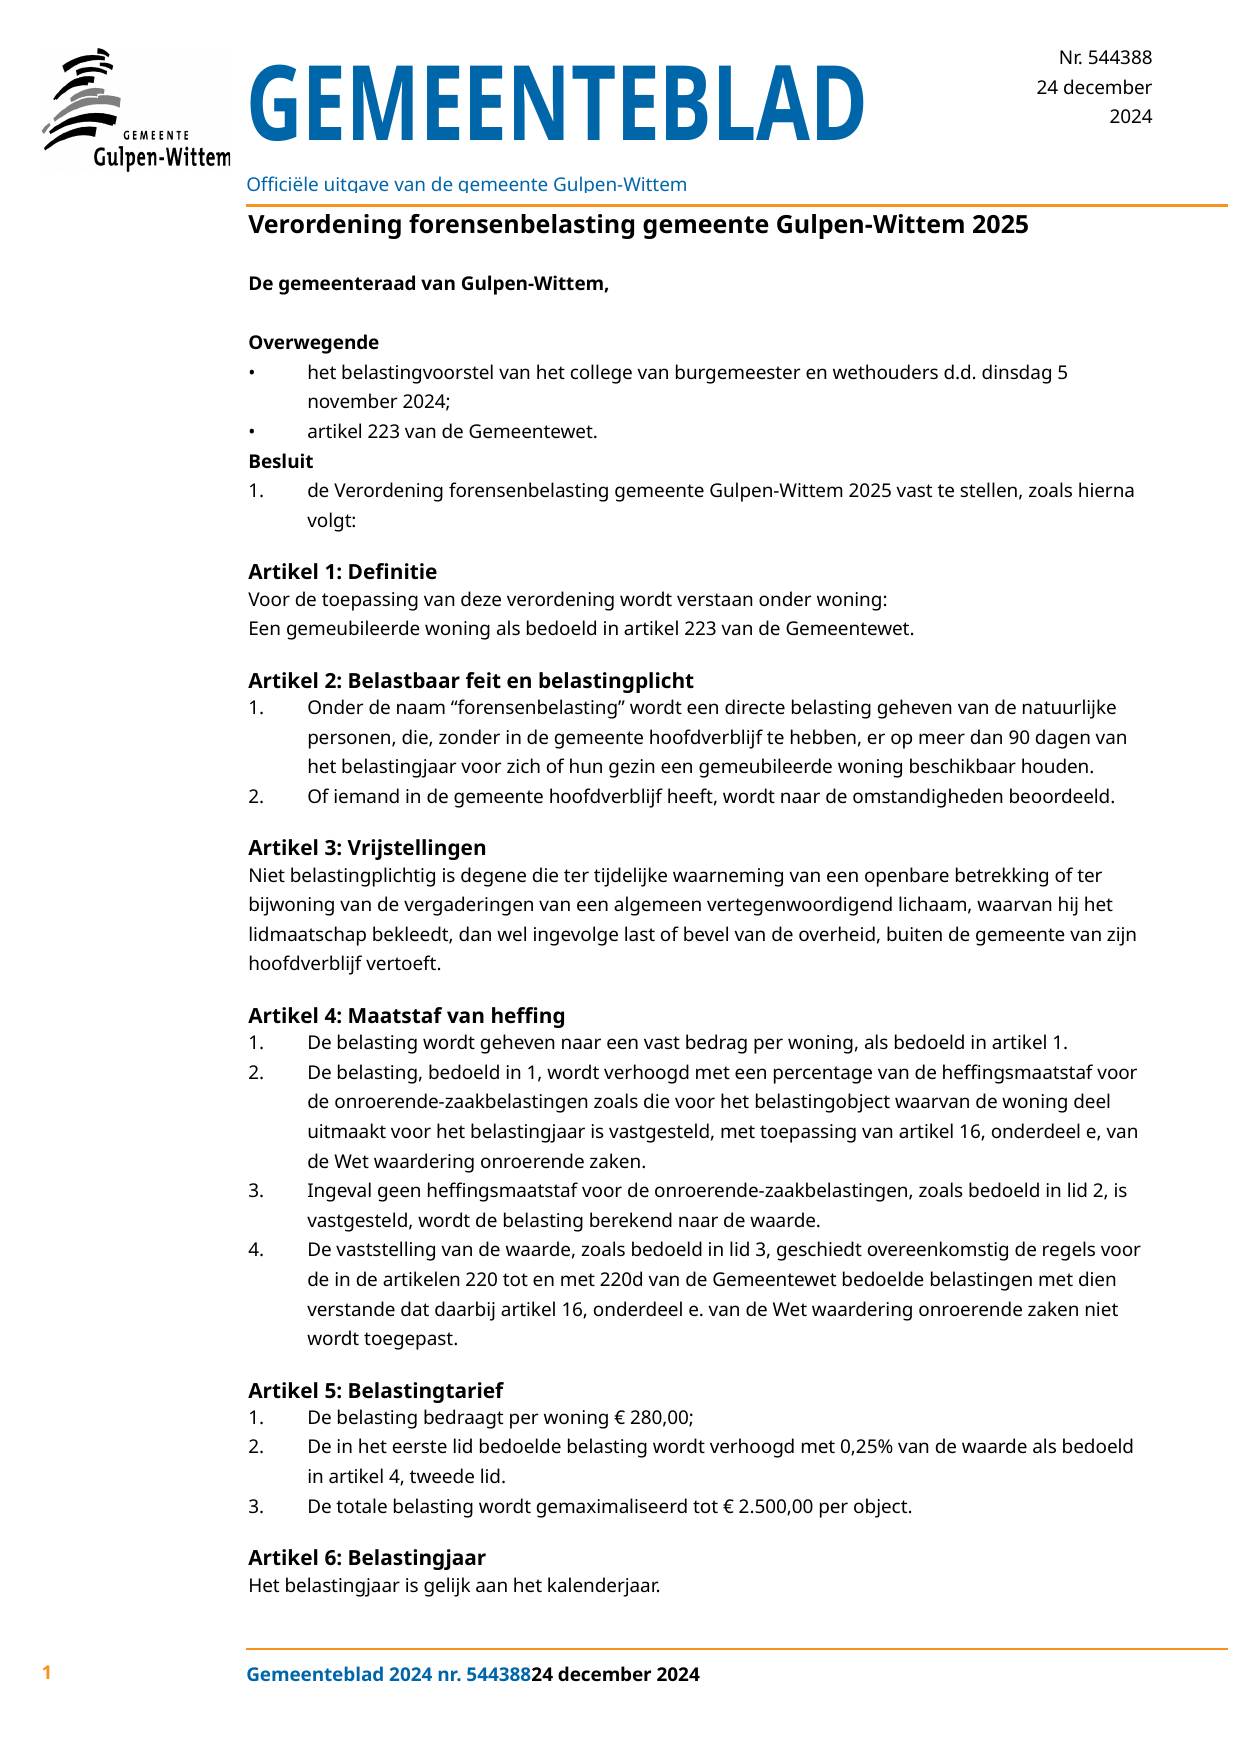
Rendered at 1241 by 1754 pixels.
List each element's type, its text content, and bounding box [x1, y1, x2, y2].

list Ingeval geen heffingsmaatstaf voor de onroerende-zaakbelastingen, zoals bedoeld in lid 2, is vastgesteld, wordt de belasting berekend naar de waarde. [248, 1177, 1152, 1233]
text Artikel 3: Vrijstellingen [248, 833, 1152, 862]
text Niet belastingplichtig is degene die ter tijdelijke waarneming van een openbare betrekking of ter bijwoning van de vergaderingen van een algemeen vertegenwoordigend lichaam, waarvan hij het lidmaatschap bekleedt, dan wel ingevolge last of bevel van de overheid, buiten de gemeente van zijn hoofdverblijf vertoeft. [248, 862, 1152, 976]
text Voor de toepassing van deze verordening wordt verstaan onder woning: [248, 586, 1152, 612]
text Artikel 2: Belastbaar feit en belastingplicht [248, 666, 1152, 694]
list De belasting wordt geheven naar een vast bedrag per woning, als bedoeld in artikel 1. [248, 1029, 1152, 1055]
text Artikel 4: Maatstaf van heffing [248, 1001, 1152, 1029]
list De in het eerste lid bedoelde belasting wordt verhoogd met 0,25% van de waarde als bedoeld in artikel 4, tweede lid. [248, 1434, 1152, 1489]
text Een gemeubileerde woning als bedoeld in artikel 223 van de Gemeentewet. [248, 615, 1152, 641]
text Het belastingjaar is gelijk aan het kalenderjaar. [248, 1572, 1152, 1597]
list artikel 223 van de Gemeentewet. [248, 418, 1152, 444]
text Artikel 1: Definitie [248, 557, 1152, 586]
text Artikel 5: Belastingtarief [248, 1376, 1152, 1404]
list het belastingvoorstel van het college van burgemeester en wethouders d.d. dinsdag 5 november 2024; [248, 359, 1152, 414]
text Artikel 6: Belastingjaar [248, 1543, 1152, 1572]
list De belasting, bedoeld in 1, wordt verhoogd met een percentage van de heffingsmaatstaf voor de onroerende-zaakbelastingen zoals die voor het belastingobject waarvan de woning deel uitmaakt voor het belastingjaar is vastgesteld, met toepassing van artikel 16, onderdeel e, van de Wet waardering onroerende zaken. [248, 1059, 1152, 1173]
list De belasting bedraagt per woning € 280,00; [248, 1404, 1152, 1430]
text Besluit [248, 448, 1152, 473]
list Of iemand in de gemeente hoofdverblijf heeft, wordt naar de omstandigheden beoordeeld. [248, 783, 1152, 809]
text Overwegende [248, 329, 1152, 355]
text De gemeenteraad van Gulpen-Wittem, [248, 270, 1152, 296]
list De vaststelling van de waarde, zoals bedoeld in lid 3, geschiedt overeenkomstig de regels voor de in de artikelen 220 tot en met 220d van de Gemeentewet bedoelde belastingen met dien verstande dat daarbij artikel 16, onderdeel e. van de Wet waardering onroerende zaken niet wordt toegepast. [248, 1237, 1152, 1351]
list Onder de naam “forensenbelasting” wordt een directe belasting geheven van de natuurlijke personen, die, zonder in de gemeente hoofdverblijf te hebben, er op meer dan 90 dagen van het belastingjaar voor zich of hun gezin een gemeubileerde woning beschikbaar houden. [248, 694, 1152, 779]
list de Verordening forensenbelasting gemeente Gulpen-Wittem 2025 vast te stellen, zoals hierna volgt: [248, 477, 1152, 533]
picture [41, 47, 231, 172]
list De totale belasting wordt gemaximaliseerd tot € 2.500,00 per object. [248, 1493, 1152, 1519]
text Verordening forensenbelasting gemeente Gulpen-Wittem 2025 [248, 207, 1152, 241]
